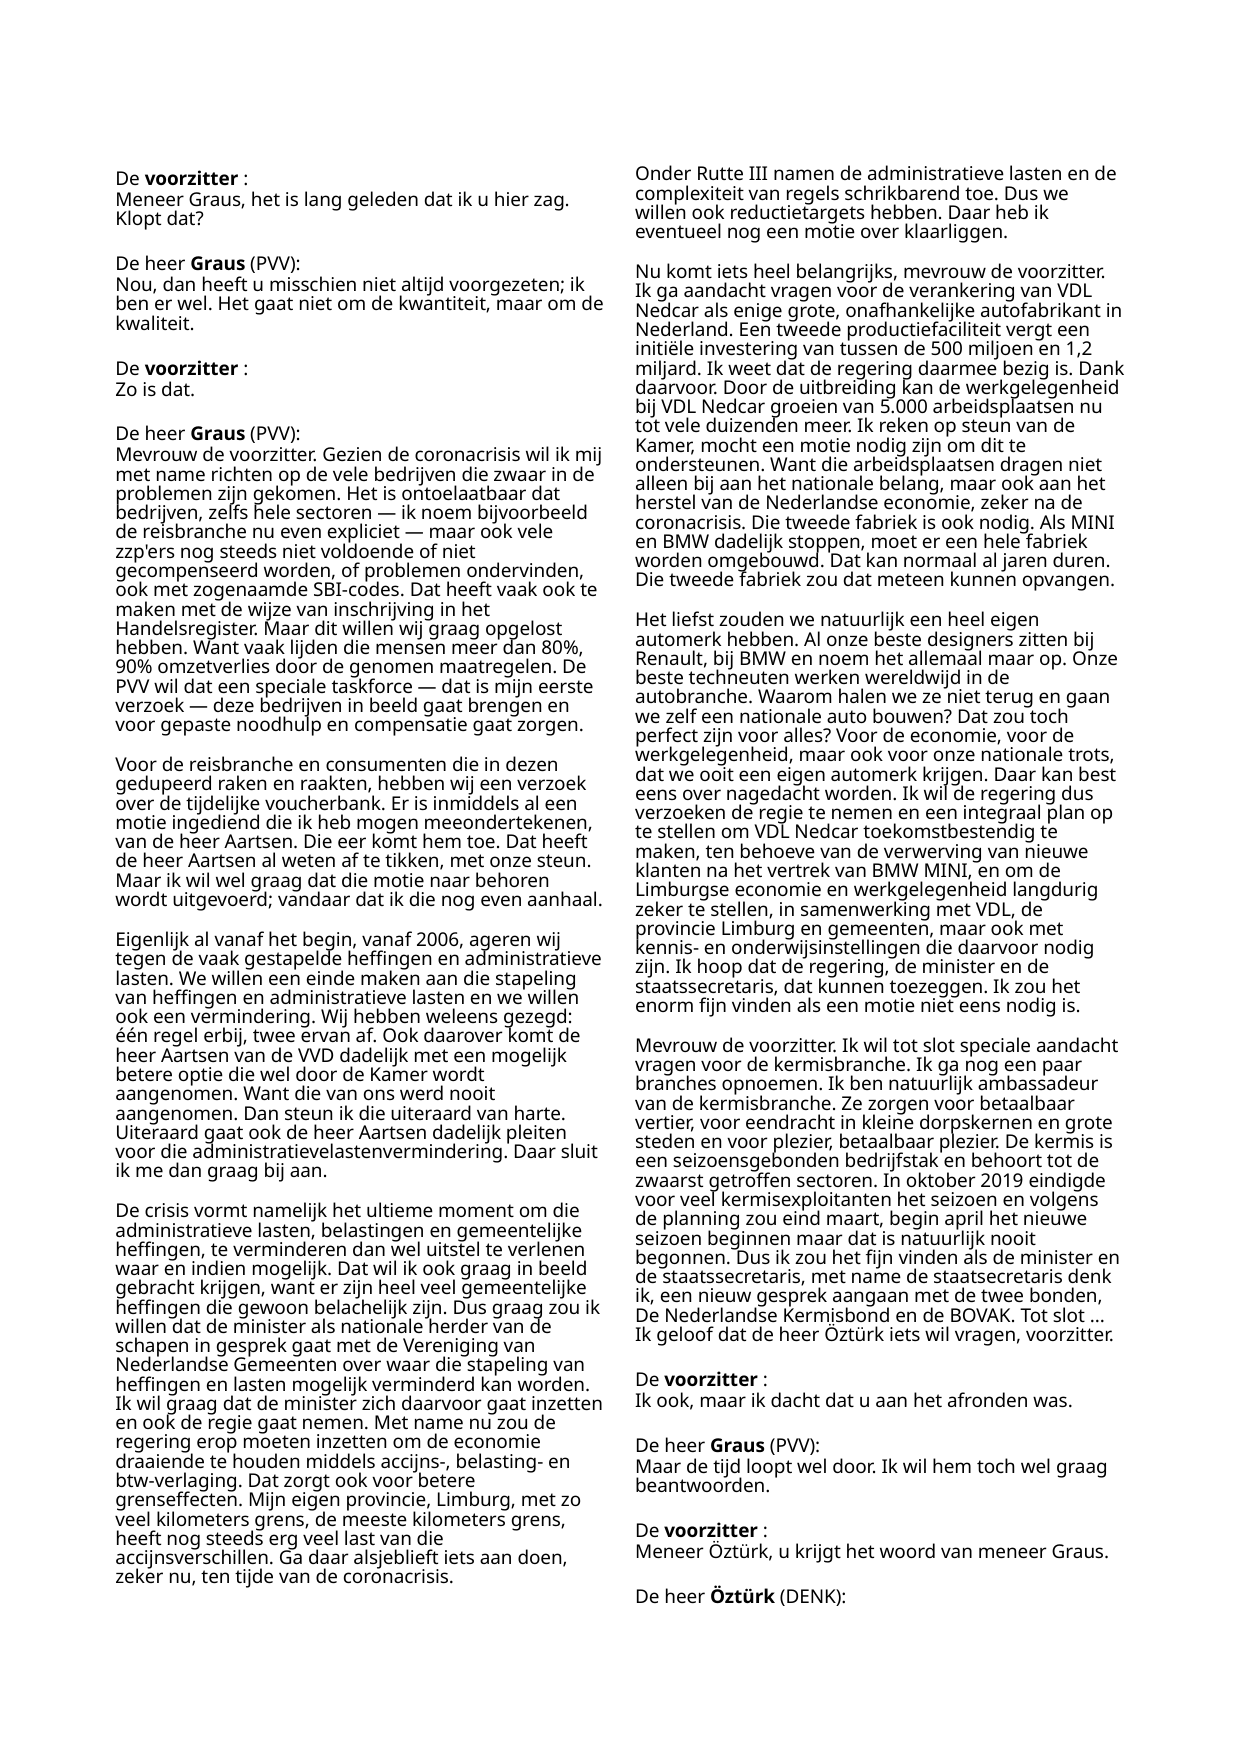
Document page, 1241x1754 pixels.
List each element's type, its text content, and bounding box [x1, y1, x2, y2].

text Meneer Öztürk, u krijgt het woord van meneer Graus. [635, 1543, 1125, 1562]
text Onder Rutte III namen de administratieve lasten en de complexiteit van regels schrikbarend toe. Dus we willen ook reductietargets hebben. Daar heb ik eventueel nog een motie over klaarliggen. [635, 165, 1125, 242]
text De voorzitter : [115, 165, 605, 191]
text Mevrouw de voorzitter. Gezien de coronacrisis wil ik mij met name richten op de vele bedrijven die zwaar in de problemen zijn gekomen. Het is ontoelaatbaar dat bedrijven, zelfs hele sectoren — ik noem bijvoorbeeld de reisbranche nu even expliciet — maar ook vele zzp'ers nog steeds niet voldoende of niet gecompenseerd worden, of problemen ondervinden, ook met zogenaamde SBI-codes. Dat heeft vaak ook te maken met de wijze van inschrijving in het Handelsregister. Maar dit willen wij graag opgelost hebben. Want vaak lijden die mensen meer dan 80%, 90% omzetverlies door de genomen maatregelen. De PVV wil dat een speciale taskforce — dat is mijn eerste verzoek — deze bedrijven in beeld gaat brengen en voor gepaste noodhulp en compensatie gaat zorgen. [115, 446, 605, 735]
text De voorzitter : [635, 1517, 1125, 1543]
text De voorzitter : [635, 1366, 1125, 1392]
text Meneer Graus, het is lang geleden dat ik u hier zag. Klopt dat? [115, 191, 605, 229]
text De voorzitter : [115, 355, 605, 381]
text Ik ook, maar ik dacht dat u aan het afronden was. [635, 1392, 1125, 1411]
text Het liefst zouden we natuurlijk een heel eigen automerk hebben. Al onze beste designers zitten bij Renault, bij BMW en noem het allemaal maar op. Onze beste techneuten werken wereldwijd in de autobranche. Waarom halen we ze niet terug en gaan we zelf een nationale auto bouwen? Dat zou toch perfect zijn voor alles? Voor de economie, voor de werkgelegenheid, maar ook voor onze nationale trots, dat we ooit een eigen automerk krijgen. Daar kan best eens over nagedacht worden. Ik wil de regering dus verzoeken de regie te nemen en een integraal plan op te stellen om VDL Nedcar toekomstbestendig te maken, ten behoeve van de verwerving van nieuwe klanten na het vertrek van BMW MINI, en om de Limburgse economie en werkgelegenheid langdurig zeker te stellen, in samenwerking met VDL, de provincie Limburg en gemeenten, maar ook met kennis- en onderwijsinstellingen die daarvoor nodig zijn. Ik hoop dat de regering, de minister en de staatssecretaris, dat kunnen toezeggen. Ik zou het enorm fijn vinden als een motie niet eens nodig is. [635, 611, 1125, 1016]
text De heer Graus (PVV): [635, 1432, 1125, 1458]
text Mevrouw de voorzitter. Ik wil tot slot speciale aandacht vragen voor de kermisbranche. Ik ga nog een paar branches opnoemen. Ik ben natuurlijk ambassadeur van de kermisbranche. Ze zorgen voor betaalbaar vertier, voor eendracht in kleine dorpskernen en grote steden en voor plezier, betaalbaar plezier. De kermis is een seizoensgebonden bedrijfstak en behoort tot de zwaarst getroffen sectoren. In oktober 2019 eindigde voor veel kermisexploitanten het seizoen en volgens de planning zou eind maart, begin april het nieuwe seizoen beginnen maar dat is natuurlijk nooit begonnen. Dus ik zou het fijn vinden als de minister en de staatssecretaris, met name de staatsecretaris denk ik, een nieuw gesprek aangaan met de twee bonden, De Nederlandse Kermisbond en de BOVAK. Tot slot ... Ik geloof dat de heer Öztürk iets wil vragen, voorzitter. [635, 1037, 1125, 1345]
text De heer Öztürk (DENK): [635, 1583, 1125, 1608]
text Nou, dan heeft u misschien niet altijd voorgezeten; ik ben er wel. Het gaat niet om de kwantiteit, maar om de kwaliteit. [115, 276, 605, 334]
text De crisis vormt namelijk het ultieme moment om die administratieve lasten, belastingen en gemeentelijke heffingen, te verminderen dan wel uitstel te verlenen waar en indien mogelijk. Dat wil ik ook graag in beeld gebracht krijgen, want er zijn heel veel gemeentelijke heffingen die gewoon belachelijk zijn. Dus graag zou ik willen dat de minister als nationale herder van de schapen in gesprek gaat met de Vereniging van Nederlandse Gemeenten over waar die stapeling van heffingen en lasten mogelijk verminderd kan worden. Ik wil graag dat de minister zich daarvoor gaat inzetten en ook de regie gaat nemen. Met name nu zou de regering erop moeten inzetten om de economie draaiende te houden middels accijns-, belasting- en btw-verlaging. Dat zorgt ook voor betere grenseffecten. Mijn eigen provincie, Limburg, met zo veel kilometers grens, de meeste kilometers grens, heeft nog steeds erg veel last van die accijnsverschillen. Ga daar alsjeblieft iets aan doen, zeker nu, ten tijde van de coronacrisis. [115, 1202, 605, 1588]
text Voor de reisbranche en consumenten die in dezen gedupeerd raken en raakten, hebben wij een verzoek over de tijdelijke voucherbank. Er is inmiddels al een motie ingediend die ik heb mogen meeondertekenen, van de heer Aartsen. Die eer komt hem toe. Dat heeft de heer Aartsen al weten af te tikken, met onze steun. Maar ik wil wel graag dat die motie naar behoren wordt uitgevoerd; vandaar dat ik die nog even aanhaal. [115, 756, 605, 910]
text Maar de tijd loopt wel door. Ik wil hem toch wel graag beantwoorden. [635, 1458, 1125, 1496]
text Nu komt iets heel belangrijks, mevrouw de voorzitter. Ik ga aandacht vragen voor de verankering van VDL Nedcar als enige grote, onafhankelijke autofabrikant in Nederland. Een tweede productiefaciliteit vergt een initiële investering van tussen de 500 miljoen en 1,2 miljard. Ik weet dat de regering daarmee bezig is. Dank daarvoor. Door de uitbreiding kan de werkgelegenheid bij VDL Nedcar groeien van 5.000 arbeidsplaatsen nu tot vele duizenden meer. Ik reken op steun van de Kamer, mocht een motie nodig zijn om dit te ondersteunen. Want die arbeidsplaatsen dragen niet alleen bij aan het nationale belang, maar ook aan het herstel van de Nederlandse economie, zeker na de coronacrisis. Die tweede fabriek is ook nodig. Als MINI en BMW dadelijk stoppen, moet er een hele fabriek worden omgebouwd. Dat kan normaal al jaren duren. Die tweede fabriek zou dat meteen kunnen opvangen. [635, 263, 1125, 591]
text De heer Graus (PVV): [115, 250, 605, 276]
text Eigenlijk al vanaf het begin, vanaf 2006, ageren wij tegen de vaak gestapelde heffingen en administratieve lasten. We willen een einde maken aan die stapeling van heffingen en administratieve lasten en we willen ook een vermindering. Wij hebben weleens gezegd: één regel erbij, twee ervan af. Ook daarover komt de heer Aartsen van de VVD dadelijk met een mogelijk betere optie die wel door de Kamer wordt aangenomen. Want die van ons werd nooit aangenomen. Dan steun ik die uiteraard van harte. Uiteraard gaat ook de heer Aartsen dadelijk pleiten voor die administratievelastenvermindering. Daar sluit ik me dan graag bij aan. [115, 931, 605, 1182]
text De heer Graus (PVV): [115, 421, 605, 446]
text Zo is dat. [115, 381, 605, 400]
